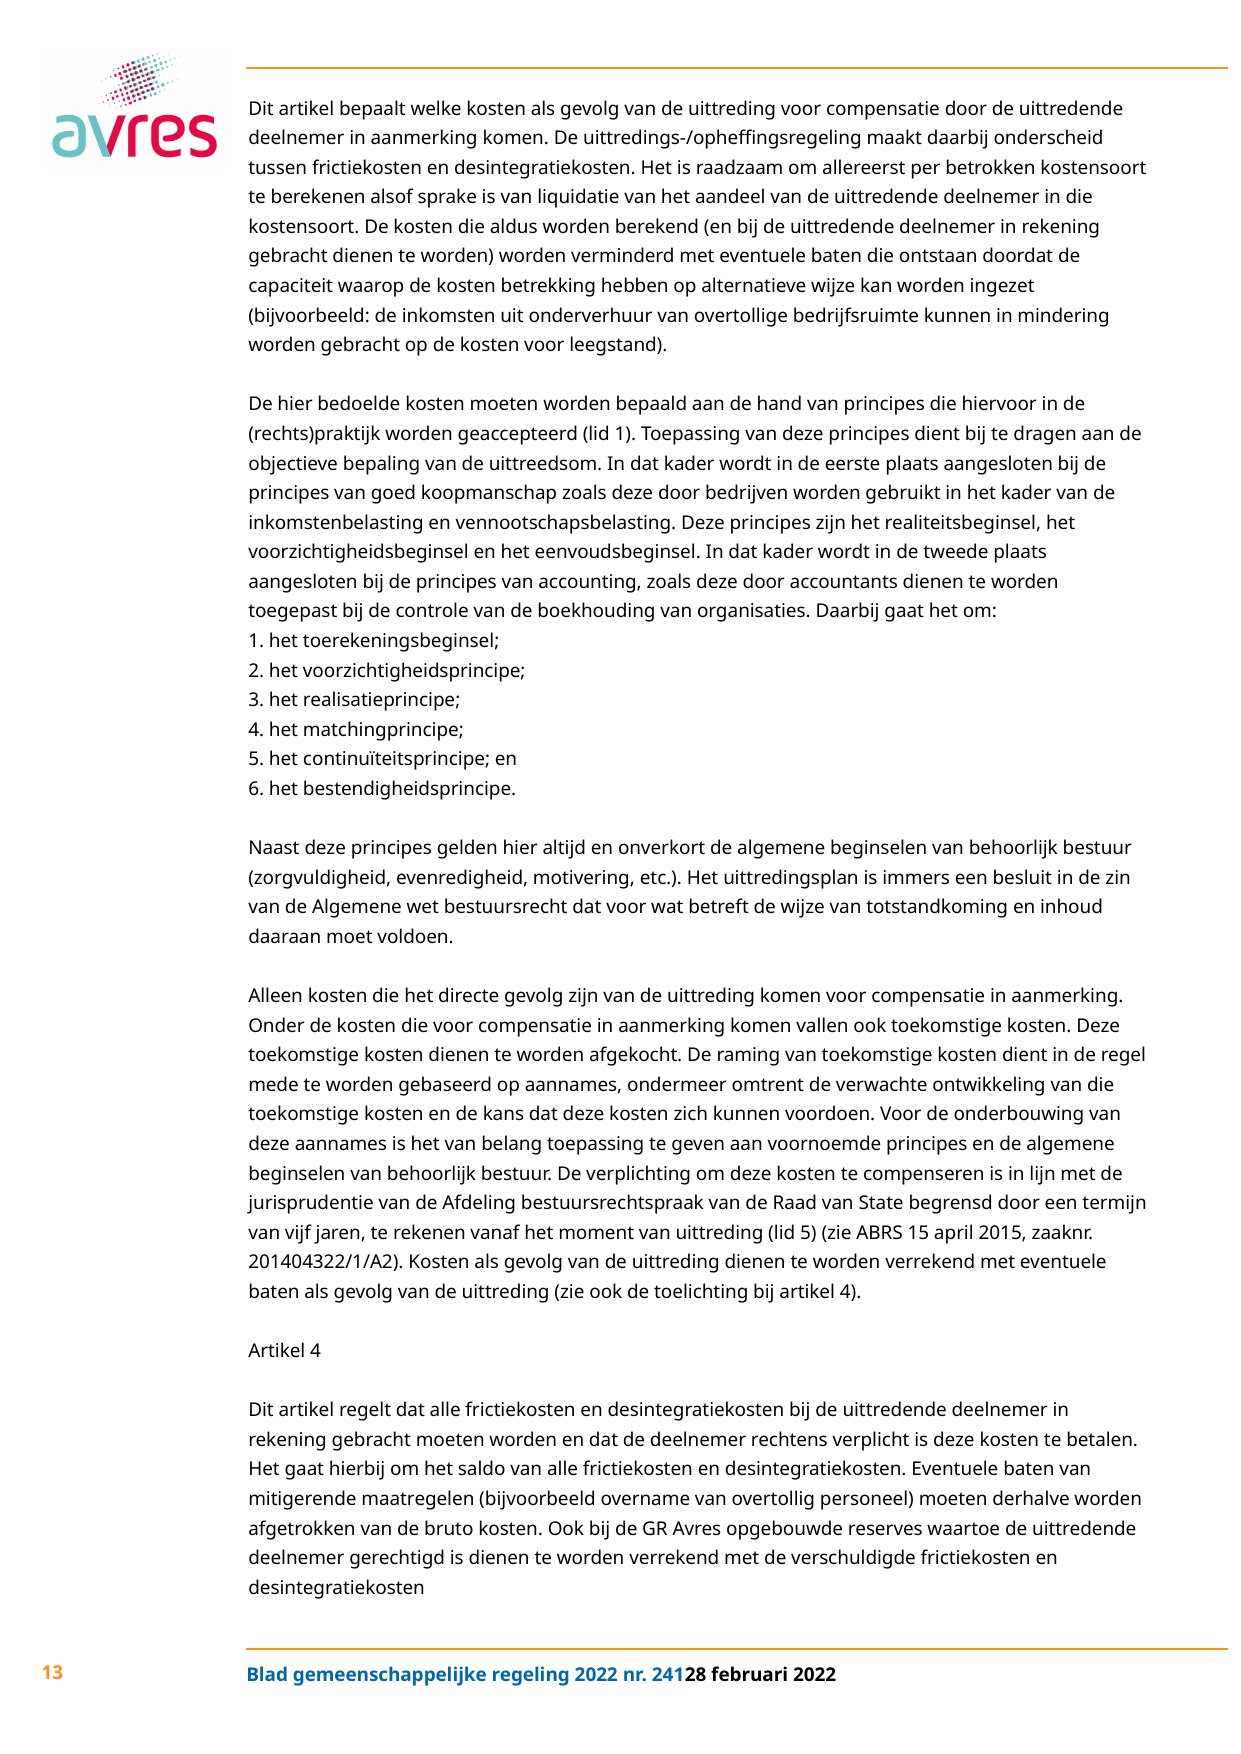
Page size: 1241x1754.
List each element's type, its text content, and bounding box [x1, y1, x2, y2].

text Dit artikel regelt dat alle frictiekosten en desintegratiekosten bij de uittredende deelnemer in rekening gebracht moeten worden en dat de deelnemer rechtens verplicht is deze kosten te betalen. Het gaat hierbij om het saldo van alle frictiekosten en desintegratiekosten. Eventuele baten van mitigerende maatregelen (bijvoorbeeld overname van overtollig personeel) moeten derhalve worden afgetrokken van de bruto kosten. Ook bij de GR Avres opgebouwde reserves waartoe de uittredende deelnemer gerechtigd is dienen te worden verrekend met de verschuldigde frictiekosten en desintegratiekosten [248, 1396, 1152, 1600]
text Naast deze principes gelden hier altijd en onverkort de algemene beginselen van behoorlijk bestuur (zorgvuldigheid, evenredigheid, motivering, etc.). Het uittredingsplan is immers een besluit in de zin van de Algemene wet bestuursrecht dat voor wat betreft de wijze van totstandkoming en inhoud daaraan moet voldoen. [248, 834, 1152, 949]
text 4. het matchingprincipe; [248, 716, 1152, 742]
text Dit artikel bepaalt welke kosten als gevolg van de uittreding voor compensatie door de uittredende deelnemer in aanmerking komen. De uittredings-/opheffingsregeling maakt daarbij onderscheid tussen frictiekosten en desintegratiekosten. Het is raadzaam om allereerst per betrokken kostensoort te berekenen alsof sprake is van liquidatie van het aandeel van de uittredende deelnemer in die kostensoort. De kosten die aldus worden berekend (en bij de uittredende deelnemer in rekening gebracht dienen te worden) worden verminderd met eventuele baten die ontstaan doordat de capaciteit waarop de kosten betrekking hebben op alternatieve wijze kan worden ingezet (bijvoorbeeld: de inkomsten uit onderverhuur van overtollige bedrijfsruimte kunnen in mindering worden gebracht op de kosten voor leegstand). [248, 95, 1152, 357]
text 2. het voorzichtigheidsprincipe; [248, 657, 1152, 683]
text 6. het bestendigheidsprincipe. [248, 775, 1152, 801]
text 3. het realisatieprincipe; [248, 686, 1152, 712]
text Alleen kosten die het directe gevolg zijn van de uittreding komen voor compensatie in aanmerking. Onder de kosten die voor compensatie in aanmerking komen vallen ook toekomstige kosten. Deze toekomstige kosten dienen te worden afgekocht. De raming van toekomstige kosten dient in de regel mede te worden gebaseerd op aannames, ondermeer omtrent de verwachte ontwikkeling van die toekomstige kosten en de kans dat deze kosten zich kunnen voordoen. Voor de onderbouwing van deze aannames is het van belang toepassing te geven aan voornoemde principes en de algemene beginselen van behoorlijk bestuur. De verplichting om deze kosten te compenseren is in lijn met de jurisprudentie van de Afdeling bestuursrechtspraak van de Raad van State begrensd door een termijn van vijf jaren, te rekenen vanaf het moment van uittreding (lid 5) (zie ABRS 15 april 2015, zaaknr. 201404322/1/A2). Kosten als gevolg van de uittreding dienen te worden verrekend met eventuele baten als gevolg van de uittreding (zie ook de toelichting bij artikel 4). [248, 982, 1152, 1304]
text 5. het continuïteitsprincipe; en [248, 746, 1152, 771]
text De hier bedoelde kosten moeten worden bepaald aan de hand van principes die hiervoor in de (rechts)praktijk worden geaccepteerd (lid 1). Toepassing van deze principes dient bij te dragen aan de objectieve bepaling van de uittreedsom. In dat kader wordt in de eerste plaats aangesloten bij de principes van goed koopmanschap zoals deze door bedrijven worden gebruikt in het kader van de inkomstenbelasting en vennootschapsbelasting. Deze principes zijn het realiteitsbeginsel, het voorzichtigheidsbeginsel en het eenvoudsbeginsel. In dat kader wordt in de tweede plaats aangesloten bij de principes van accounting, zoals deze door accountants dienen te worden toegepast bij de controle van de boekhouding van organisaties. Daarbij gaat het om: [248, 391, 1152, 623]
text Artikel 4 [248, 1337, 1152, 1363]
picture [41, 47, 231, 172]
text 1. het toerekeningsbeginsel; [248, 627, 1152, 653]
